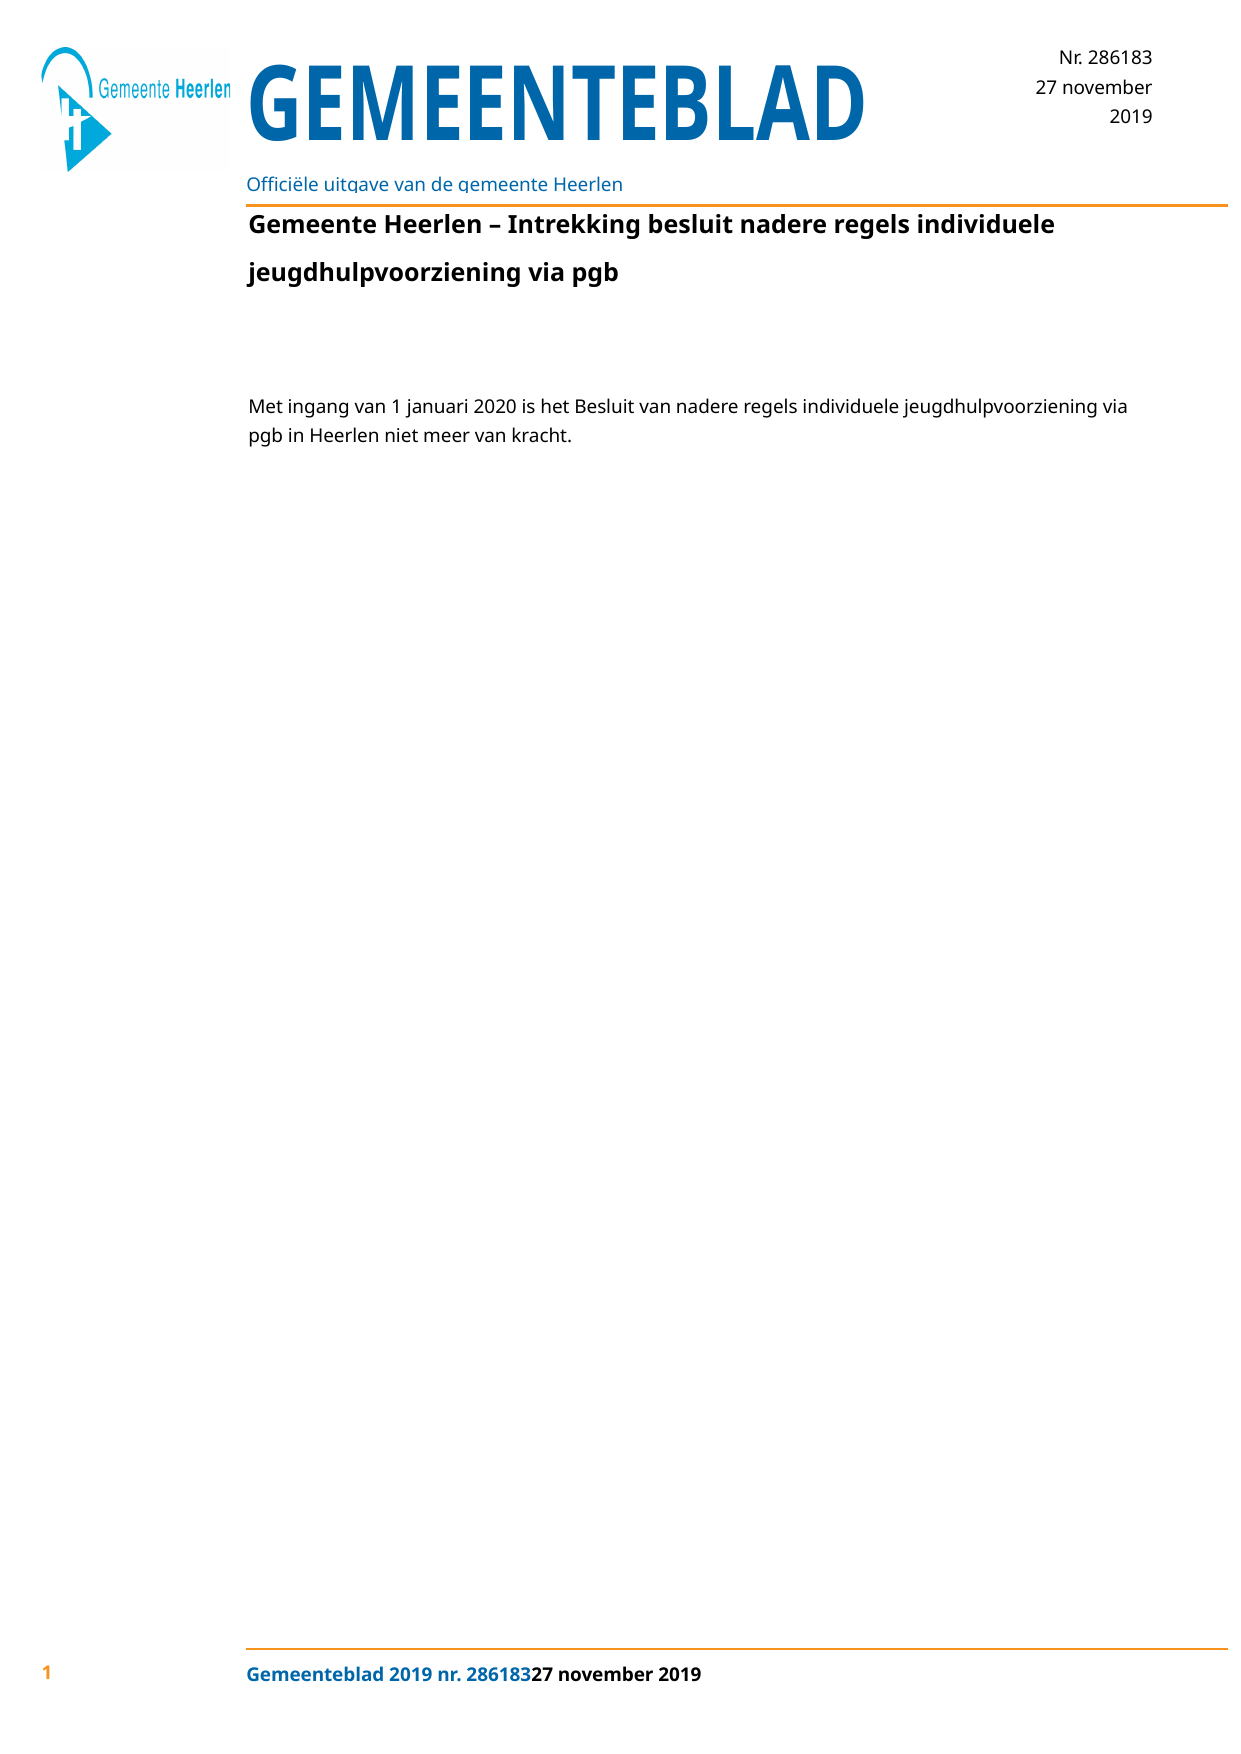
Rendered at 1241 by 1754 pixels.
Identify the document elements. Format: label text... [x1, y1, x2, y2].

text Gemeente Heerlen – Intrekking besluit nadere regels individuele jeugdhulpvoorziening via pgb [248, 207, 1152, 288]
picture [41, 47, 231, 172]
text Met ingang van 1 januari 2020 is het Besluit van nadere regels individuele jeugdhulpvoorziening via pgb in Heerlen niet meer van kracht. [248, 393, 1152, 448]
picture [41, 47, 59, 70]
